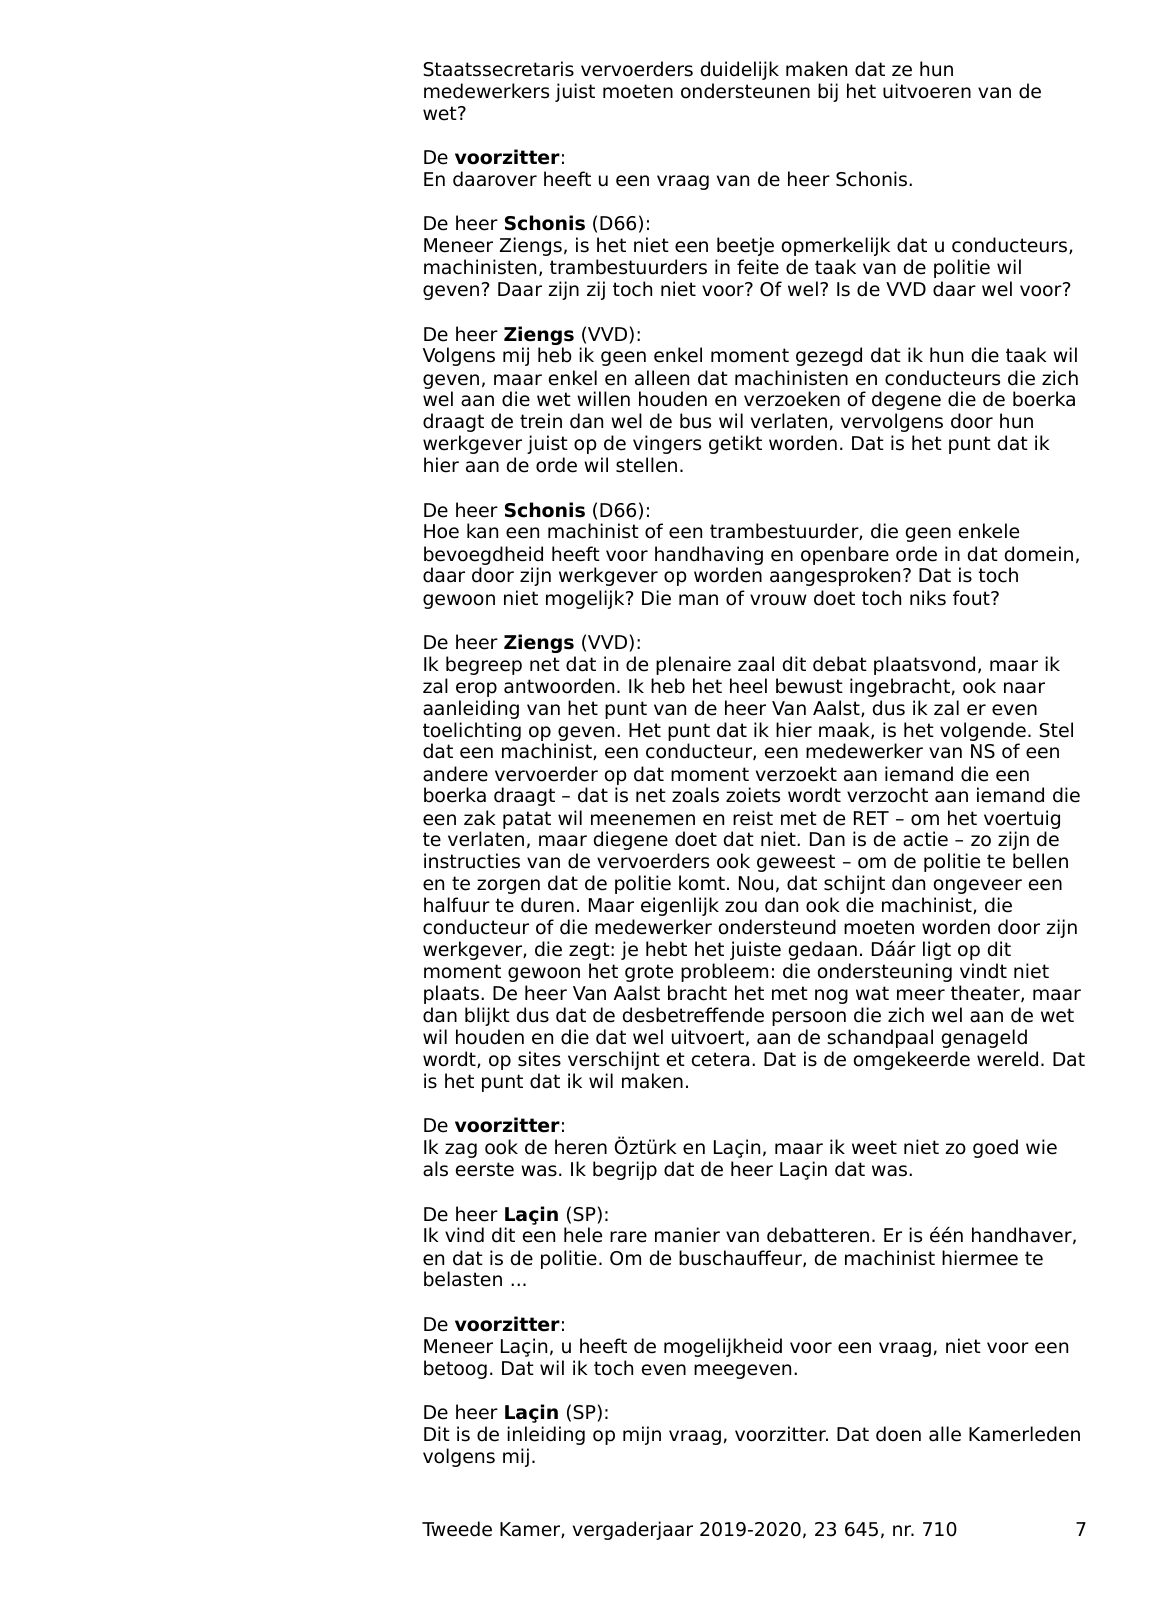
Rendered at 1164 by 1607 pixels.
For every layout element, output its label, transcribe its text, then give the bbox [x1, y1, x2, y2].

text Volgens mij heb ik geen enkel moment gezegd dat ik hun die taak wil geven, maar enkel en alleen dat machinisten en conducteurs die zich wel aan die wet willen houden en verzoeken of degene die de boerka draagt de trein dan wel de bus wil verlaten, vervolgens door hun werkgever juist op de vingers getikt worden. Dat is het punt dat ik hier aan de orde wil stellen. [422, 345, 1087, 477]
text Dit is de inleiding op mijn vraag, voorzitter. Dat doen alle Kamerleden volgens mij. [422, 1424, 1087, 1468]
text Meneer Laçin, u heeft de mogelijkheid voor een vraag, niet voor een betoog. Dat wil ik toch even meegeven. [422, 1336, 1087, 1379]
text De heer Laçin (SP): [422, 1203, 1087, 1225]
text De heer Laçin (SP): [422, 1402, 1087, 1424]
text De voorzitter: [422, 1313, 1087, 1336]
text Ik vind dit een hele rare manier van debatteren. Er is één handhaver, en dat is de politie. Om de buschauffeur, de machinist hiermee te belasten ... [422, 1225, 1087, 1291]
text Staatssecretaris vervoerders duidelijk maken dat ze hun medewerkers juist moeten ondersteunen bij het uitvoeren van de wet? [422, 59, 1087, 125]
text De heer Ziengs (VVD): [422, 632, 1087, 653]
text Hoe kan een machinist of een trambestuurder, die geen enkele bevoegdheid heeft voor handhaving en openbare orde in dat domein, daar door zijn werkgever op worden aangesproken? Dat is toch gewoon niet mogelijk? Die man of vrouw doet toch niks fout? [422, 521, 1087, 609]
text Ik zag ook de heren Öztürk en Laçin, maar ik weet niet zo goed wie als eerste was. Ik begrijp dat de heer Laçin dat was. [422, 1137, 1087, 1181]
text De voorzitter: [422, 147, 1087, 169]
text Ik begreep net dat in de plenaire zaal dit debat plaatsvond, maar ik zal erop antwoorden. Ik heb het heel bewust ingebracht, ook naar aanleiding van het punt van de heer Van Aalst, dus ik zal er even toelichting op geven. Het punt dat ik hier maak, is het volgende. Stel dat een machinist, een conducteur, een medewerker van NS of een andere vervoerder op dat moment verzoekt aan iemand die een boerka draagt – dat is net zoals zoiets wordt verzocht aan iemand die een zak patat wil meenemen en reist met de RET – om het voertuig te verlaten, maar diegene doet dat niet. Dan is de actie – zo zijn de instructies van de vervoerders ook geweest – om de politie te bellen en te zorgen dat de politie komt. Nou, dat schijnt dan ongeveer een halfuur te duren. Maar eigenlijk zou dan ook die machinist, die conducteur of die medewerker ondersteund moeten worden door zijn werkgever, die zegt: je hebt het juiste gedaan. Dáár ligt op dit moment gewoon het grote probleem: die ondersteuning vindt niet plaats. De heer Van Aalst bracht het met nog wat meer theater, maar dan blijkt dus dat de desbetreffende persoon die zich wel aan de wet wil houden en die dat wel uitvoert, aan de schandpaal genageld wordt, op sites verschijnt et cetera. Dat is de omgekeerde wereld. Dat is het punt dat ik wil maken. [422, 653, 1087, 1093]
text De voorzitter: [422, 1115, 1087, 1137]
text En daarover heeft u een vraag van de heer Schonis. [422, 169, 1087, 191]
text Meneer Ziengs, is het niet een beetje opmerkelijk dat u conducteurs, machinisten, trambestuurders in feite de taak van de politie wil geven? Daar zijn zij toch niet voor? Of wel? Is de VVD daar wel voor? [422, 235, 1087, 301]
text De heer Schonis (D66): [422, 499, 1087, 521]
text De heer Schonis (D66): [422, 213, 1087, 235]
text De heer Ziengs (VVD): [422, 323, 1087, 345]
